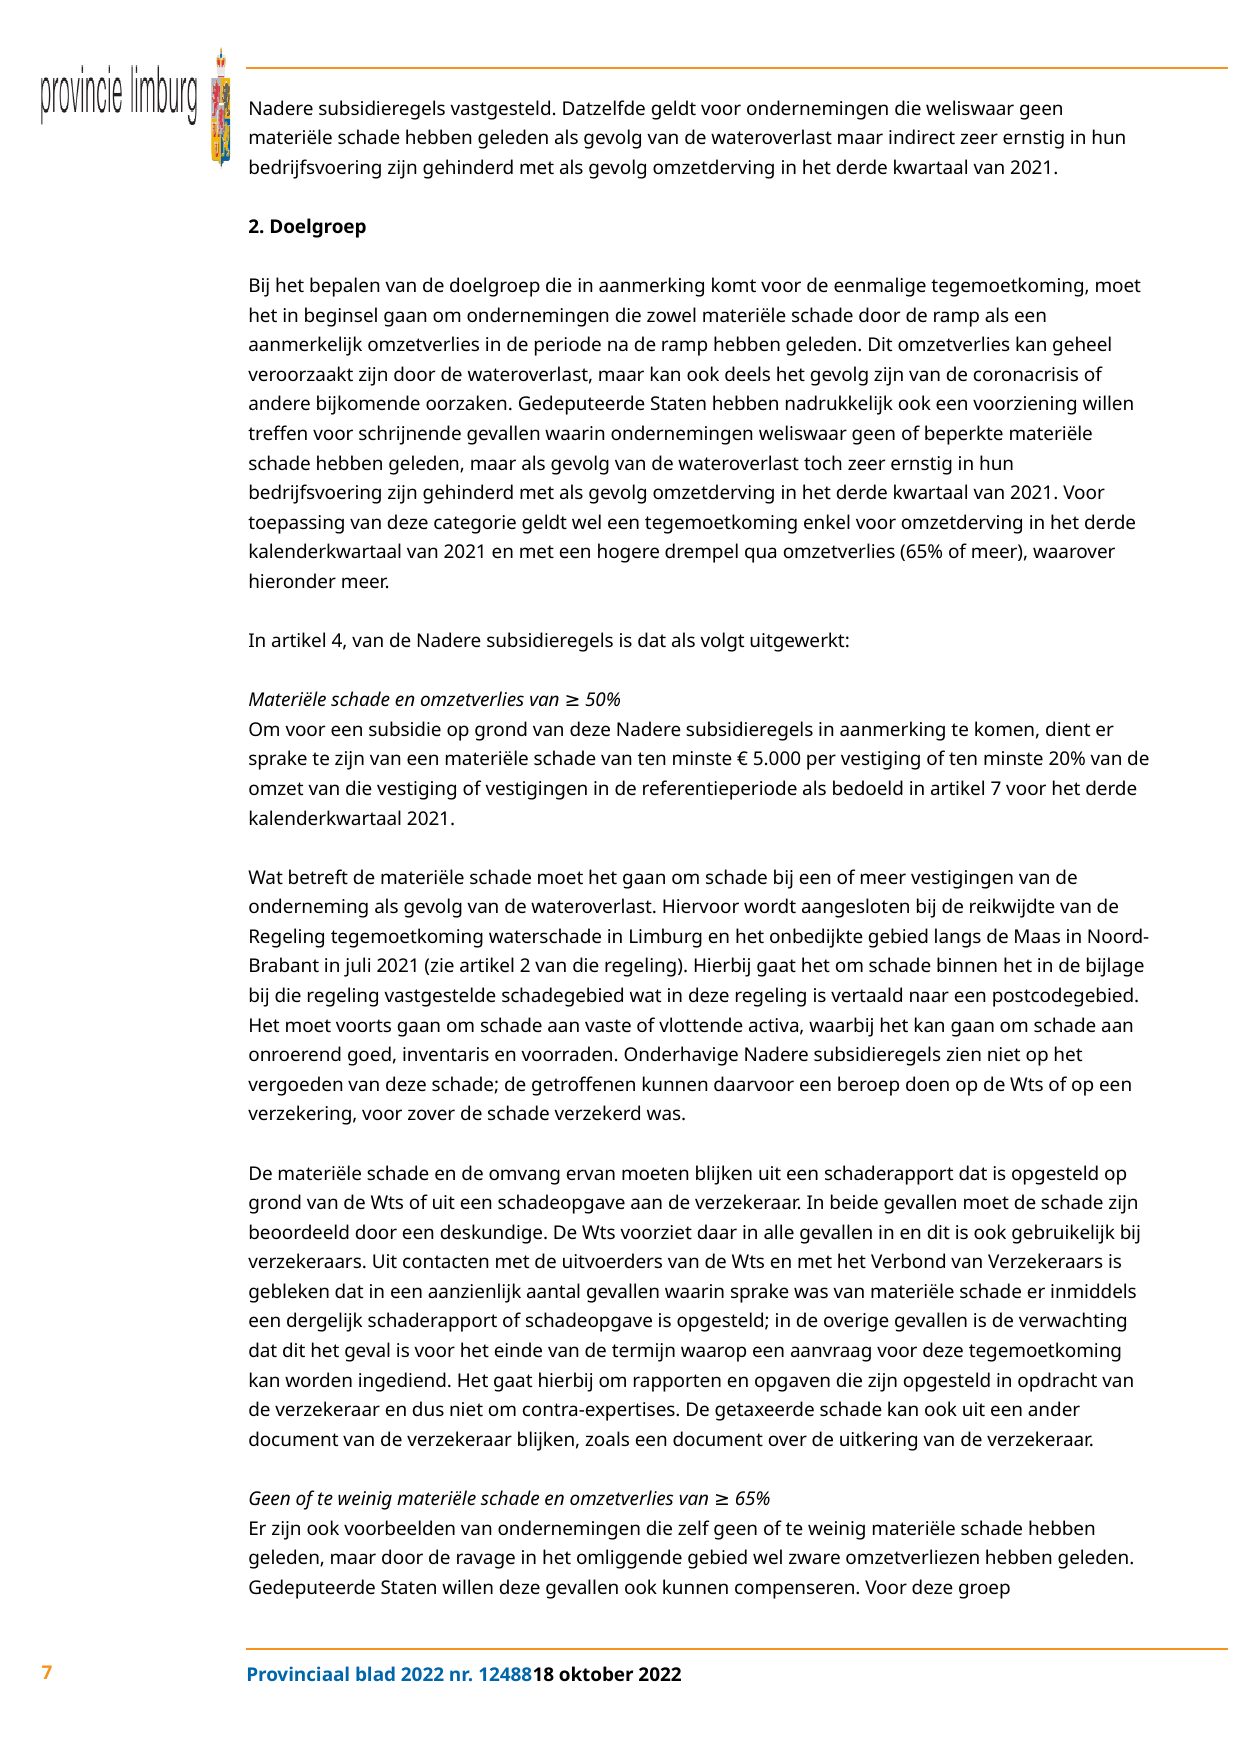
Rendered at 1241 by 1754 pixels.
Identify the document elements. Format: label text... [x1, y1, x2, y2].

text Materiële schade en omzetverlies van ≥ 50% [248, 686, 1152, 712]
text De materiële schade en de omvang ervan moeten blijken uit een schaderapport dat is opgesteld op grond van de Wts of uit een schadeopgave aan de verzekeraar. In beide gevallen moet de schade zijn beoordeeld door een deskundige. De Wts voorziet daar in alle gevallen in en dit is ook gebruikelijk bij verzekeraars. Uit contacten met de uitvoerders van de Wts en met het Verbond van Verzekeraars is gebleken dat in een aanzienlijk aantal gevallen waarin sprake was van materiële schade er inmiddels een dergelijk schaderapport of schadeopgave is opgesteld; in de overige gevallen is de verwachting dat dit het geval is voor het einde van de termijn waarop een aanvraag voor deze tegemoetkoming kan worden ingediend. Het gaat hierbij om rapporten en opgaven die zijn opgesteld in opdracht van de verzekeraar en dus niet om contra-expertises. De getaxeerde schade kan ook uit een ander document van de verzekeraar blijken, zoals een document over de uitkering van de verzekeraar. [248, 1160, 1152, 1452]
text Om voor een subsidie op grond van deze Nadere subsidieregels in aanmerking te komen, dient er sprake te zijn van een materiële schade van ten minste € 5.000 per vestiging of ten minste 20% van de omzet van die vestiging of vestigingen in de referentieperiode als bedoeld in artikel 7 voor het derde kalenderkwartaal 2021. [248, 716, 1152, 831]
text Er zijn ook voorbeelden van ondernemingen die zelf geen of te weinig materiële schade hebben geleden, maar door de ravage in het omliggende gebied wel zware omzetverliezen hebben geleden. Gedeputeerde Staten willen deze gevallen ook kunnen compenseren. Voor deze groep [248, 1515, 1152, 1600]
text In artikel 4, van de Nadere subsidieregels is dat als volgt uitgewerkt: [248, 627, 1152, 653]
text Nadere subsidieregels vastgesteld. Datzelfde geldt voor ondernemingen die weliswaar geen materiële schade hebben geleden als gevolg van de wateroverlast maar indirect zeer ernstig in hun bedrijfsvoering zijn gehinderd met als gevolg omzetderving in het derde kwartaal van 2021. [248, 95, 1152, 180]
picture [41, 47, 231, 172]
text Bij het bepalen van de doelgroep die in aanmerking komt voor de eenmalige tegemoetkoming, moet het in beginsel gaan om ondernemingen die zowel materiële schade door de ramp als een aanmerkelijk omzetverlies in de periode na de ramp hebben geleden. Dit omzetverlies kan geheel veroorzaakt zijn door de wateroverlast, maar kan ook deels het gevolg zijn van de coronacrisis of andere bijkomende oorzaken. Gedeputeerde Staten hebben nadrukkelijk ook een voorziening willen treffen voor schrijnende gevallen waarin ondernemingen weliswaar geen of beperkte materiële schade hebben geleden, maar als gevolg van de wateroverlast toch zeer ernstig in hun bedrijfsvoering zijn gehinderd met als gevolg omzetderving in het derde kwartaal van 2021. Voor toepassing van deze categorie geldt wel een tegemoetkoming enkel voor omzetderving in het derde kalenderkwartaal van 2021 en met een hogere drempel qua omzetverlies (65% of meer), waarover hieronder meer. [248, 272, 1152, 594]
text Wat betreft de materiële schade moet het gaan om schade bij een of meer vestigingen van de onderneming als gevolg van de wateroverlast. Hiervoor wordt aangesloten bij de reikwijdte van de Regeling tegemoetkoming waterschade in Limburg en het onbedijkte gebied langs de Maas in Noord-Brabant in juli 2021 (zie artikel 2 van die regeling). Hierbij gaat het om schade binnen het in de bijlage bij die regeling vastgestelde schadegebied wat in deze regeling is vertaald naar een postcodegebied. Het moet voorts gaan om schade aan vaste of vlottende activa, waarbij het kan gaan om schade aan onroerend goed, inventaris en voorraden. Onderhavige Nadere subsidieregels zien niet op het vergoeden van deze schade; de getroffenen kunnen daarvoor een beroep doen op de Wts of op een verzekering, voor zover de schade verzekerd was. [248, 864, 1152, 1126]
text Geen of te weinig materiële schade en omzetverlies van ≥ 65% [248, 1485, 1152, 1511]
text 2. Doelgroep [248, 213, 1152, 239]
